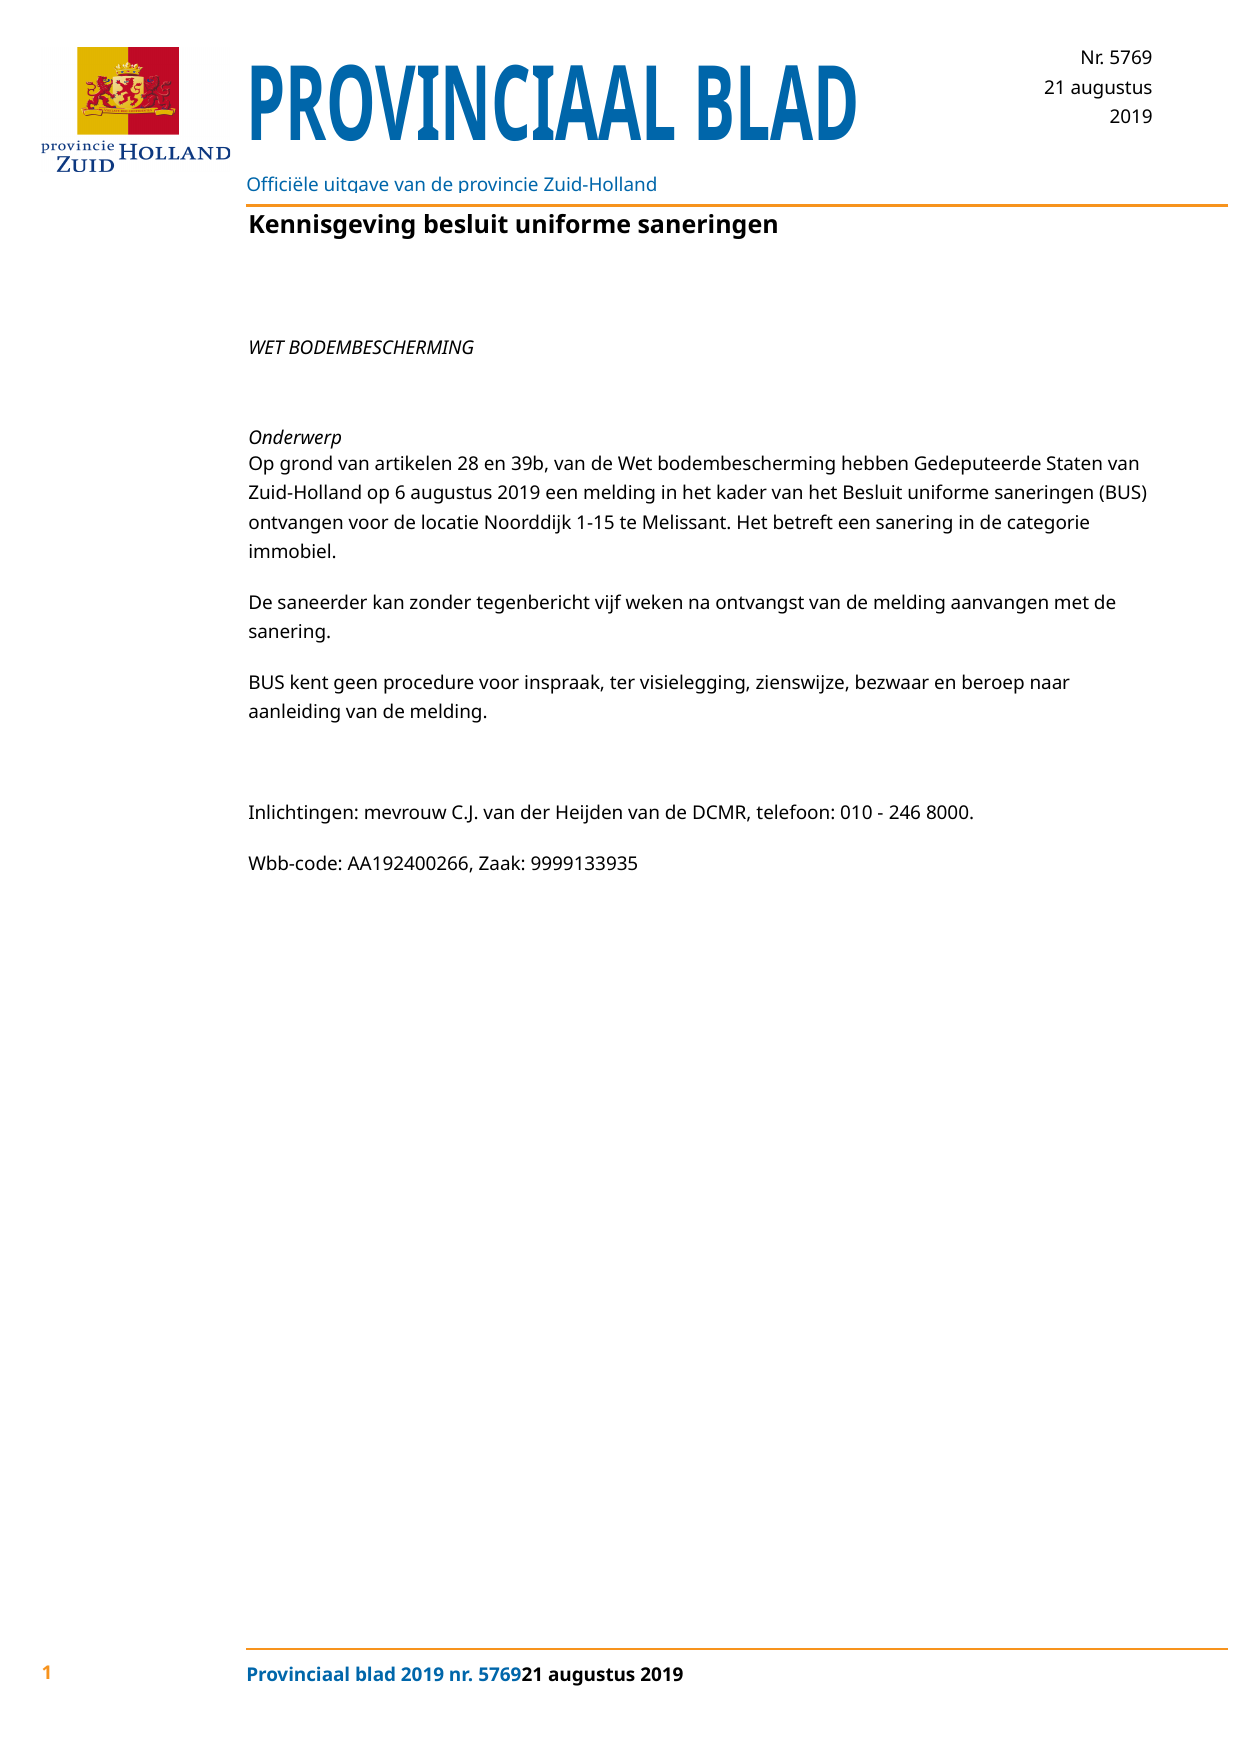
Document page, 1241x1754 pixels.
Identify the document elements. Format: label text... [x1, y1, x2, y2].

text Onderwerp [248, 424, 1152, 450]
text Wbb-code: AA192400266, Zaak: 9999133935 [248, 850, 1152, 875]
text BUS kent geen procedure voor inspraak, ter visielegging, zienswijze, bezwaar en beroep naar aanleiding van de melding. [248, 669, 1152, 724]
text Op grond van artikelen 28 en 39b, van de Wet bodembescherming hebben Gedeputeerde Staten van Zuid-Holland op 6 augustus 2019 een melding in het kader van het Besluit uniforme saneringen (BUS) ontvangen voor de locatie Noorddijk 1-15 te Melissant. Het betreft een sanering in de categorie immobiel. [248, 450, 1152, 564]
picture [41, 47, 231, 172]
text WET BODEMBESCHERMING [248, 334, 1152, 360]
text De saneerder kan zonder tegenbericht vijf weken na ontvangst van de melding aanvangen met de sanering. [248, 589, 1152, 644]
text Kennisgeving besluit uniforme saneringen [248, 207, 1152, 241]
text Inlichtingen: mevrouw C.J. van der Heijden van de DCMR, telefoon: 010 - 246 8000. [248, 799, 1152, 825]
